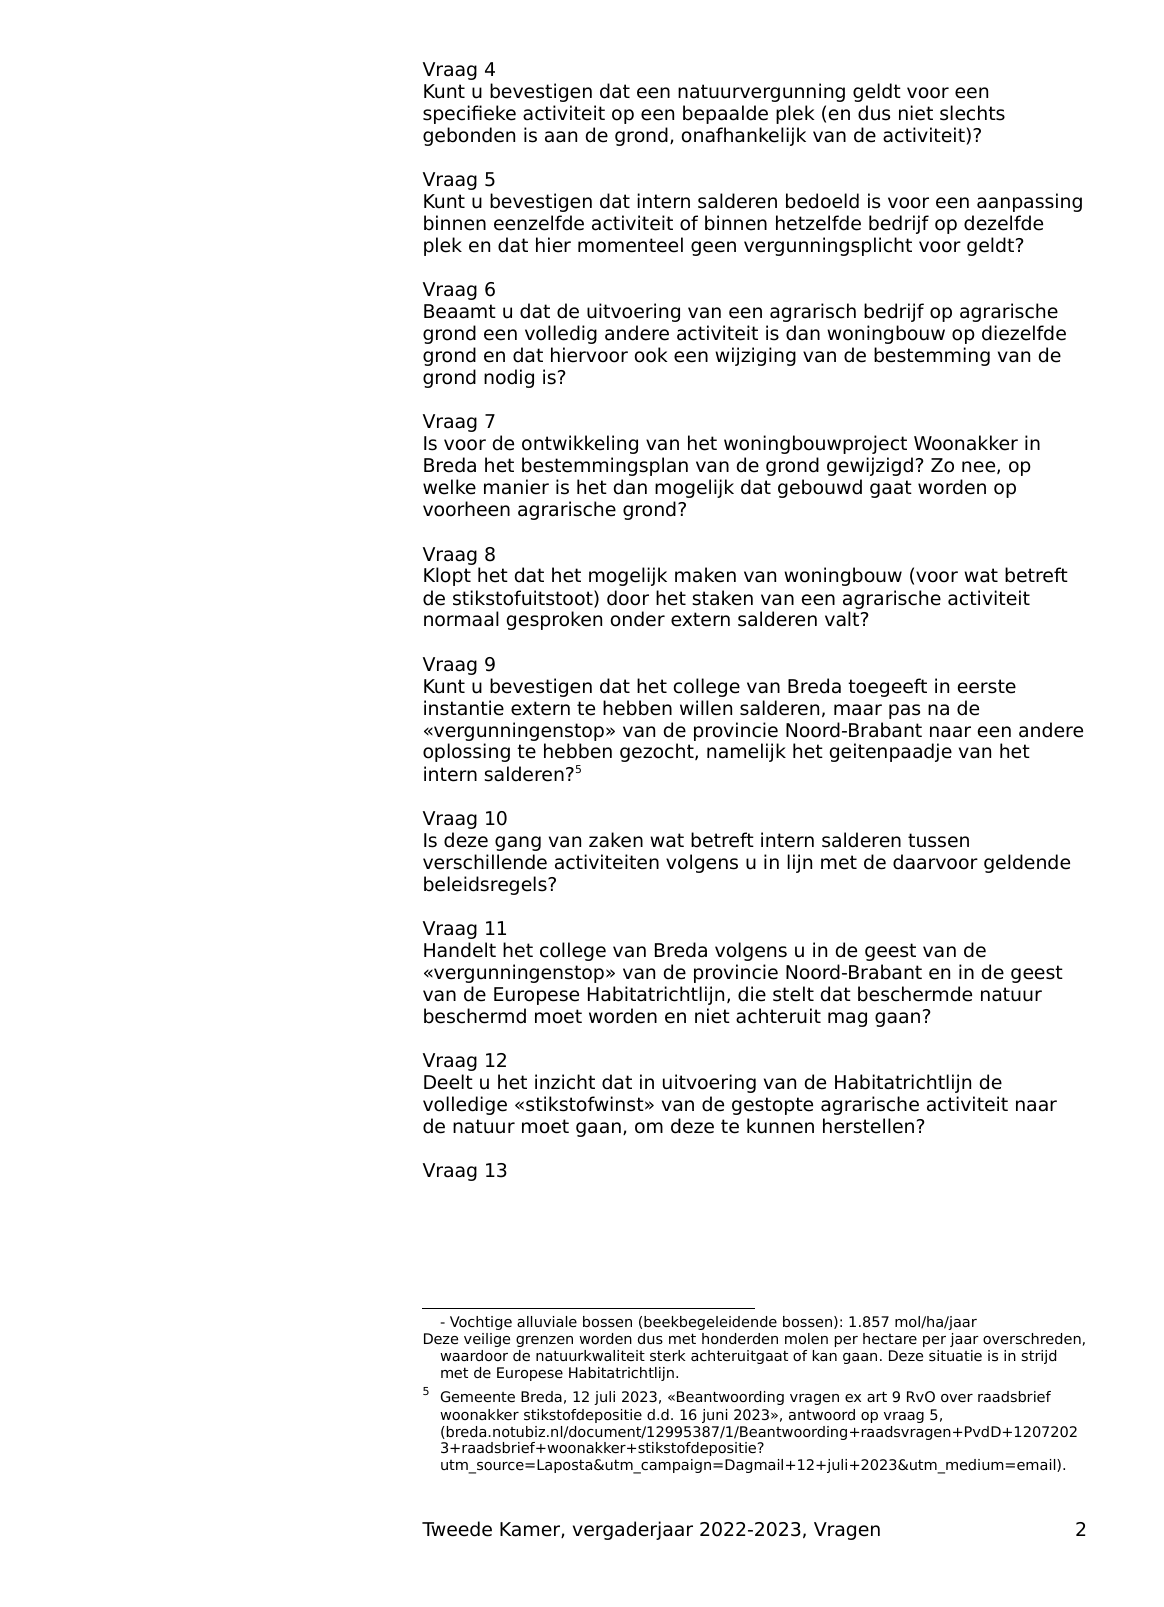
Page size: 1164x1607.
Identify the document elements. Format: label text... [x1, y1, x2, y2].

text Klopt het dat het mogelijk maken van woningbouw (voor wat betreft de stikstofuitstoot) door het staken van een agrarische activiteit normaal gesproken onder extern salderen valt? [422, 565, 1087, 631]
text Vraag 9 [422, 653, 1087, 676]
text Vraag 8 [422, 543, 1087, 565]
text Vraag 4 [422, 59, 1087, 81]
text Vraag 11 [422, 918, 1087, 940]
text Is deze gang van zaken wat betreft intern salderen tussen verschillende activiteiten volgens u in lijn met de daarvoor geldende beleidsregels? [422, 829, 1087, 896]
text Is voor de ontwikkeling van het woningbouwproject Woonakker in Breda het bestemmingsplan van de grond gewijzigd? Zo nee, op welke manier is het dan mogelijk dat gebouwd gaat worden op voorheen agrarische grond? [422, 433, 1087, 521]
text - Vochtige alluviale bossen (beekbegeleidende bossen): 1.857 mol/ha/jaar [440, 1314, 1087, 1331]
text Deelt u het inzicht dat in uitvoering van de Habitatrichtlijn de volledige «stikstofwinst» van de gestopte agrarische activiteit naar de natuur moet gaan, om deze te kunnen herstellen? [422, 1072, 1087, 1138]
text Beaamt u dat de uitvoering van een agrarisch bedrijf op agrarische grond een volledig andere activiteit is dan woningbouw op diezelfde grond en dat hiervoor ook een wijziging van de bestemming van de grond nodig is? [422, 301, 1087, 389]
text Vraag 5 [422, 169, 1087, 191]
text Vraag 13 [422, 1160, 1087, 1182]
text Handelt het college van Breda volgens u in de geest van de «vergunningenstop» van de provincie Noord-Brabant en in de geest van de Europese Habitatrichtlijn, die stelt dat beschermde natuur beschermd moet worden en niet achteruit mag gaan? [422, 940, 1087, 1028]
text Vraag 7 [422, 411, 1087, 433]
text Gemeente Breda, 12 juli 2023, «Beantwoording vragen ex art 9 RvO over raadsbrief woonakker stikstofdepositie d.d. 16 juni 2023», antwoord op vraag 5, (breda.notubiz.nl/document/12995387/1/Beantwoording+raadsvragen+PvdD+12072023+raadsbrief+woonakker+stikstofdepositie?utm_source=Laposta&utm_campaign=Dagmail+12+juli+2023&utm_medium=email). [422, 1385, 1087, 1474]
text Vraag 10 [422, 808, 1087, 829]
text Deze veilige grenzen worden dus met honderden molen per hectare per jaar overschreden, waardoor de natuurkwaliteit sterk achteruitgaat of kan gaan. Deze situatie is in strijd met de Europese Habitatrichtlijn. [422, 1331, 1087, 1382]
text Vraag 6 [422, 279, 1087, 301]
text Vraag 12 [422, 1050, 1087, 1072]
text Kunt u bevestigen dat een natuurvergunning geldt voor een specifieke activiteit op een bepaalde plek (en dus niet slechts gebonden is aan de grond, onafhankelijk van de activiteit)? [422, 81, 1087, 147]
text Kunt u bevestigen dat intern salderen bedoeld is voor een aanpassing binnen eenzelfde activiteit of binnen hetzelfde bedrijf op dezelfde plek en dat hier momenteel geen vergunningsplicht voor geldt? [422, 191, 1087, 257]
text Kunt u bevestigen dat het college van Breda toegeeft in eerste instantie extern te hebben willen salderen, maar pas na de «vergunningenstop» van de provincie Noord-Brabant naar een andere oplossing te hebben gezocht, namelijk het geitenpaadje van het intern salderen? [422, 676, 1087, 785]
